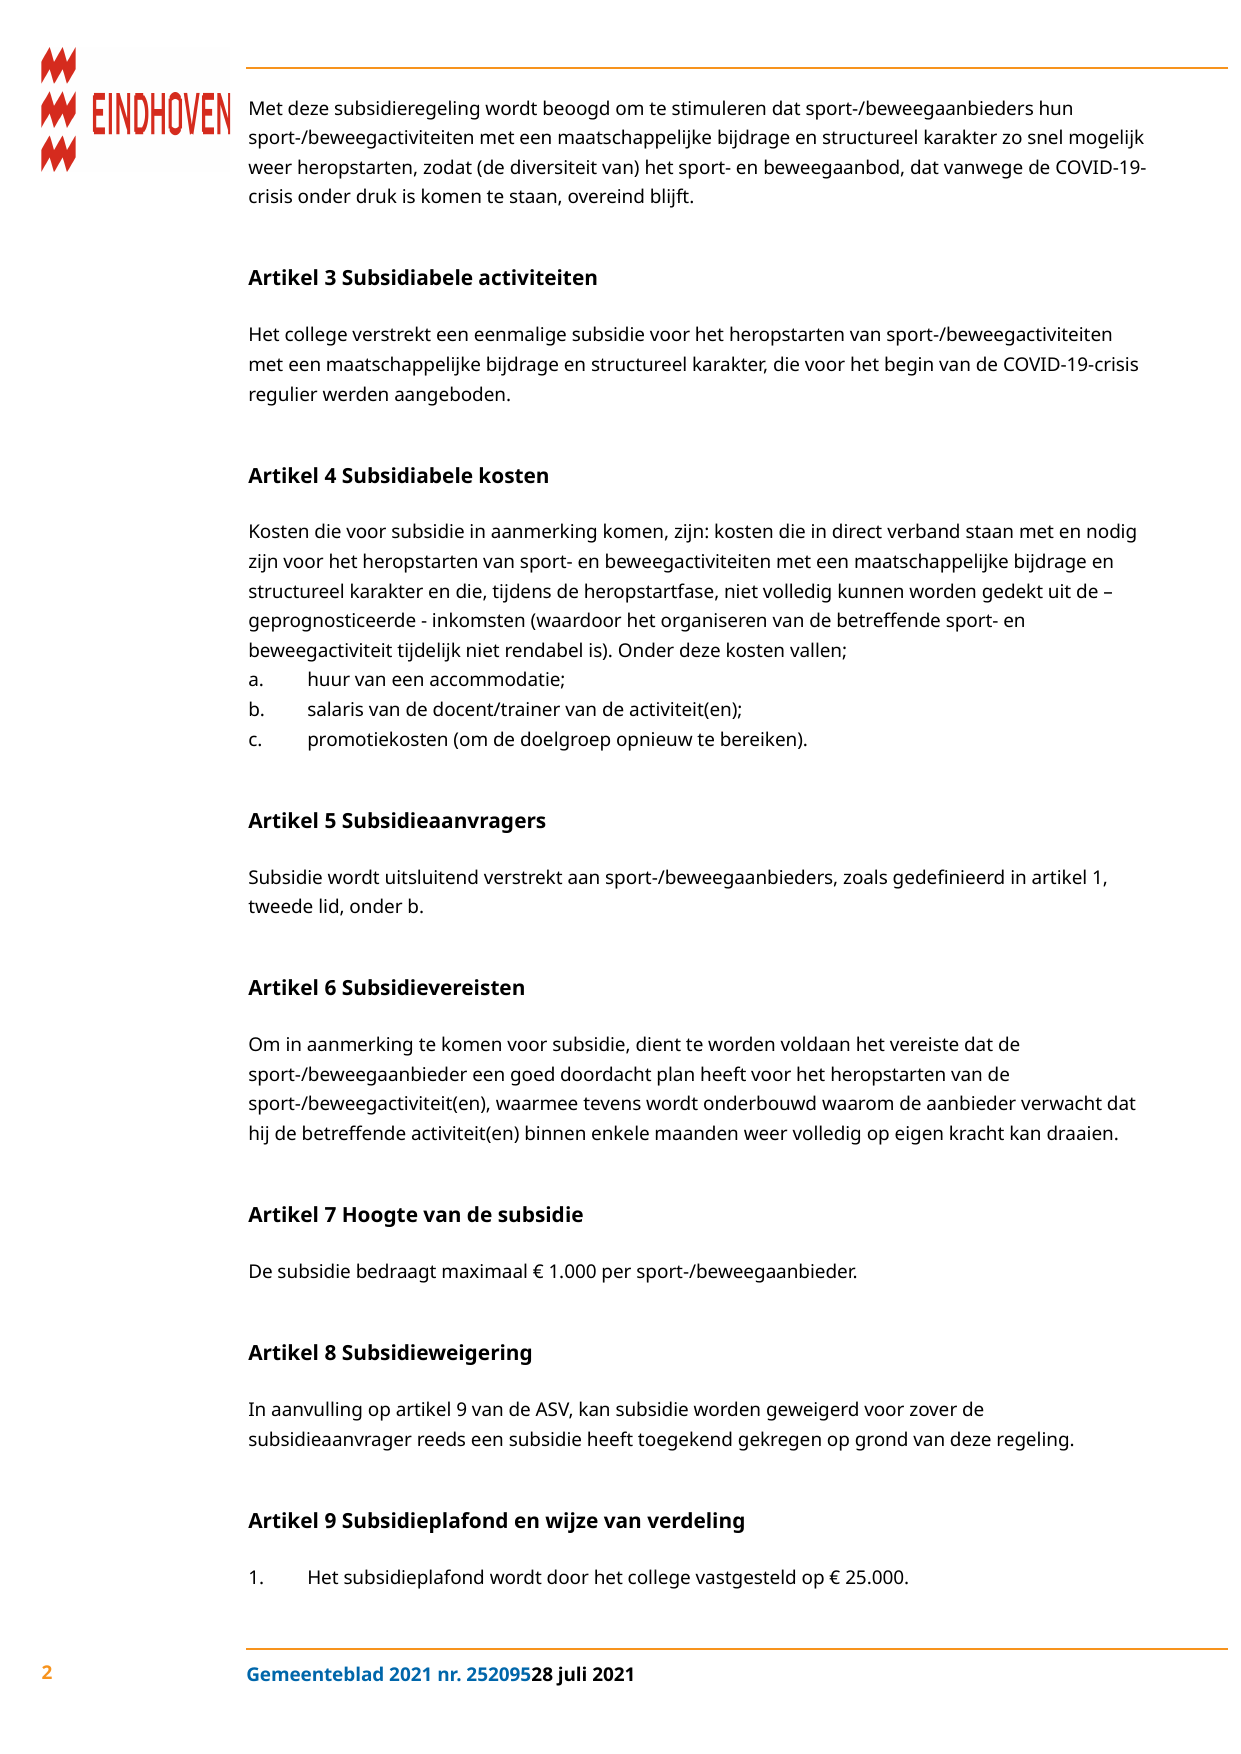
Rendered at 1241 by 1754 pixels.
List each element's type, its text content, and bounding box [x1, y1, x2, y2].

text Het college verstrekt een eenmalige subsidie voor het heropstarten van sport-/beweegactiviteiten met een maatschappelijke bijdrage en structureel karakter, die voor het begin van de COVID-19-crisis regulier werden aangeboden. [248, 322, 1152, 406]
list salaris van de docent/trainer van de activiteit(en); [248, 696, 1152, 722]
text Kosten die voor subsidie in aanmerking komen, zijn: kosten die in direct verband staan met en nodig zijn voor het heropstarten van sport- en beweegactiviteiten met een maatschappelijke bijdrage en structureel karakter en die, tijdens de heropstartfase, niet volledig kunnen worden gedekt uit de – geprognosticeerde - inkomsten (waardoor het organiseren van de betreffende sport- en beweegactiviteit tijdelijk niet rendabel is). Onder deze kosten vallen; [248, 519, 1152, 663]
text De subsidie bedraagt maximaal € 1.000 per sport-/beweegaanbieder. [248, 1258, 1152, 1284]
text Artikel 5 Subsidieaanvragers [248, 806, 1152, 834]
list promotiekosten (om de doelgroep opnieuw te bereiken). [248, 726, 1152, 752]
text Artikel 8 Subsidieweigering [248, 1338, 1152, 1367]
text Met deze subsidieregeling wordt beoogd om te stimuleren dat sport-/beweegaanbieders hun sport-/beweegactiviteiten met een maatschappelijke bijdrage en structureel karakter zo snel mogelijk weer heropstarten, zodat (de diversiteit van) het sport- en beweegaanbod, dat vanwege de COVID-19-crisis onder druk is komen te staan, overeind blijft. [248, 95, 1152, 209]
text Artikel 4 Subsidiabele kosten [248, 461, 1152, 489]
text Subsidie wordt uitsluitend verstrekt aan sport-/beweegaanbieders, zoals gedefinieerd in artikel 1, tweede lid, onder b. [248, 864, 1152, 919]
list huur van een accommodatie; [248, 667, 1152, 692]
text In aanvulling op artikel 9 van de ASV, kan subsidie worden geweigerd voor zover de subsidieaanvrager reeds een subsidie heeft toegekend gekregen op grond van deze regeling. [248, 1396, 1152, 1452]
text Om in aanmerking te komen voor subsidie, dient te worden voldaan het vereiste dat de sport-/beweegaanbieder een goed doordacht plan heeft voor het heropstarten van de sport-/beweegactiviteit(en), waarmee tevens wordt onderbouwd waarom de aanbieder verwacht dat hij de betreffende activiteit(en) binnen enkele maanden weer volledig op eigen kracht kan draaien. [248, 1031, 1152, 1146]
text Artikel 6 Subsidievereisten [248, 973, 1152, 1002]
picture [41, 47, 231, 172]
text Artikel 9 Subsidieplafond en wijze van verdeling [248, 1506, 1152, 1534]
list Het subsidieplafond wordt door het college vastgesteld op € 25.000. [248, 1564, 1152, 1589]
text Artikel 3 Subsidiabele activiteiten [248, 263, 1152, 292]
text Artikel 7 Hoogte van de subsidie [248, 1200, 1152, 1229]
